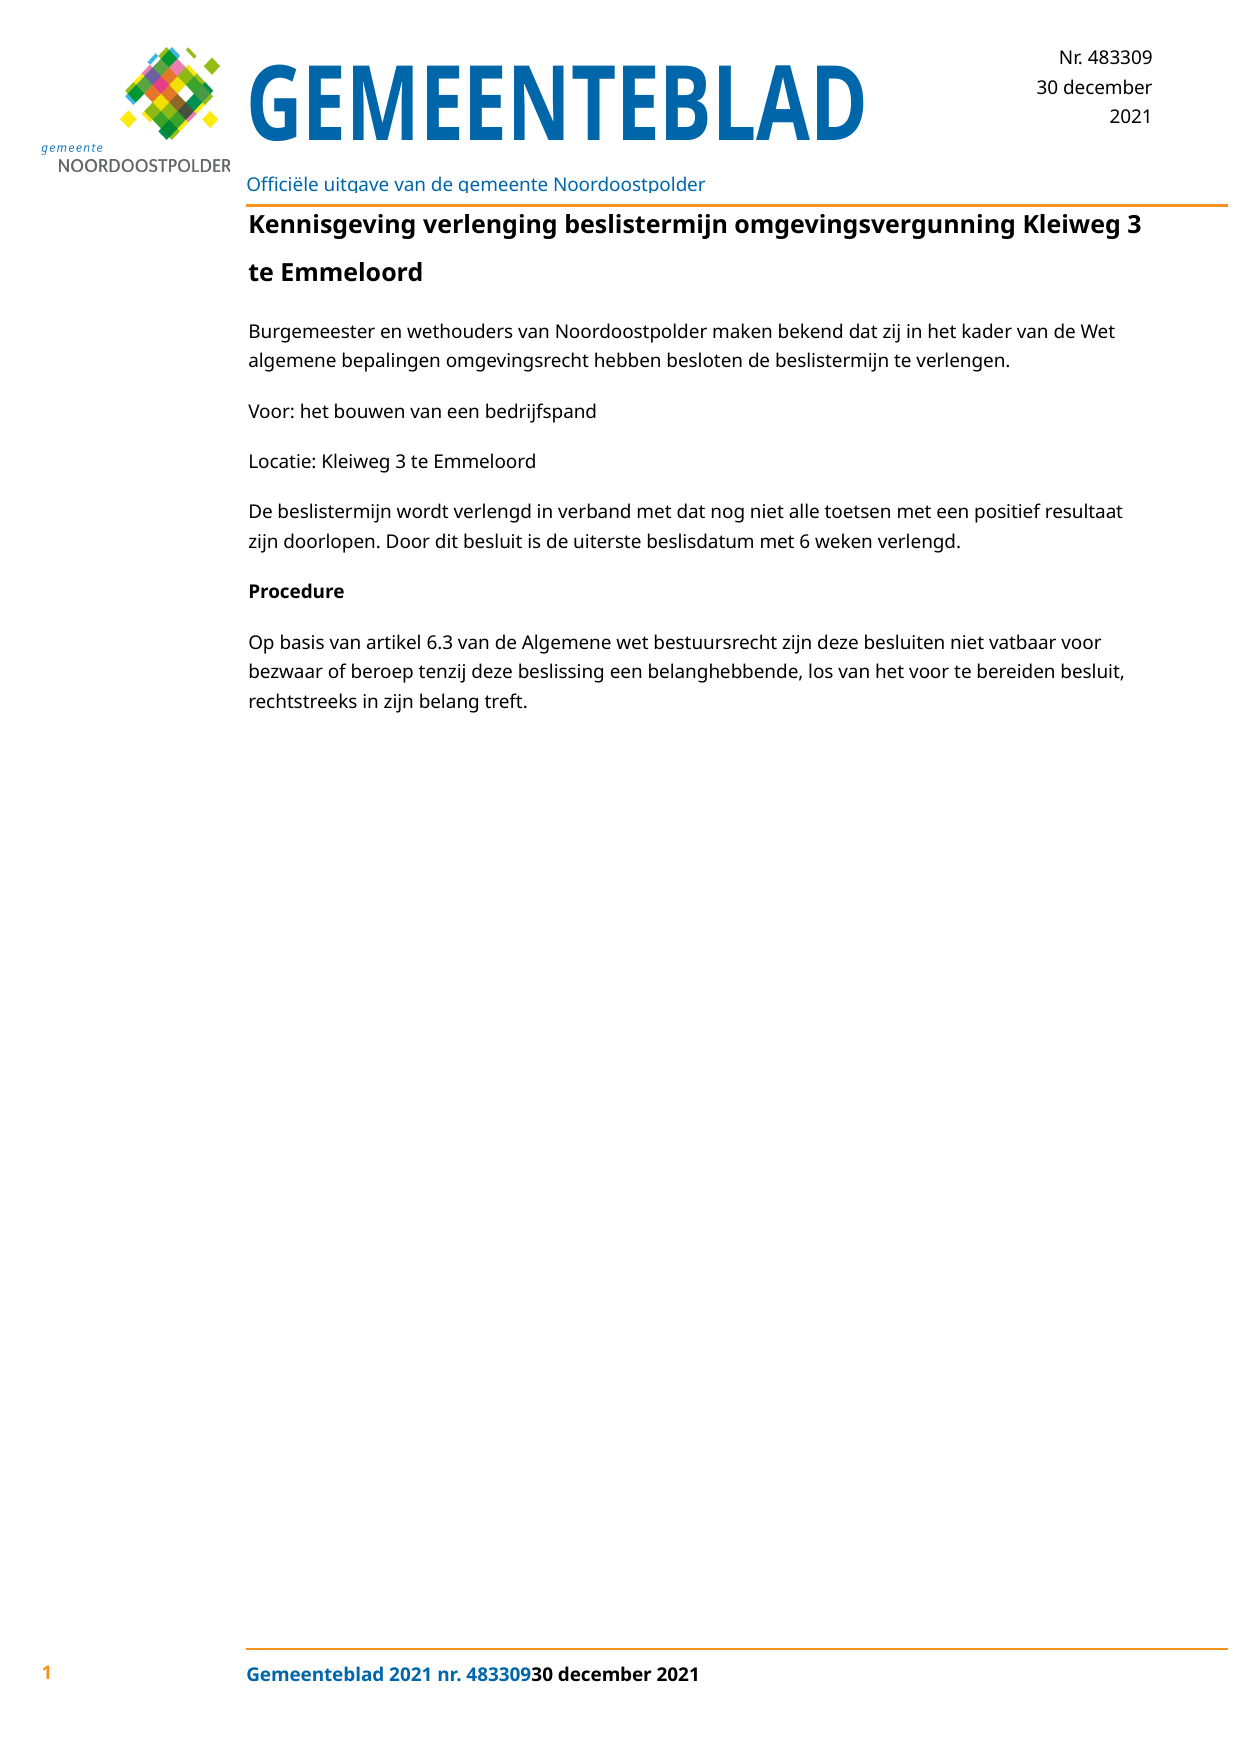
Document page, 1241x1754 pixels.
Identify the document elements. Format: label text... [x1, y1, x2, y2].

text Burgemeester en wethouders van Noordoostpolder maken bekend dat zij in het kader van de Wet algemene bepalingen omgevingsrecht hebben besloten de beslistermijn te verlengen. [248, 318, 1152, 373]
text De beslistermijn wordt verlengd in verband met​ ​​dat nog niet alle toetsen met een positief resultaat zijn doorlopen. Door dit besluit is de uiterste beslisdatum met 6 weken verlengd. [248, 499, 1152, 554]
text Kennisgeving verlenging beslistermijn omgevingsvergunning Kleiweg 3 te Emmeloord [248, 207, 1152, 288]
text Procedure [248, 579, 1152, 604]
text Op basis van artikel 6.3 van de Algemene wet bestuursrecht zijn deze besluiten niet vatbaar voor bezwaar of beroep tenzij deze beslissing een belanghebbende, los van het voor te bereiden besluit, rechtstreeks in zijn belang treft. [248, 629, 1152, 714]
text Voor: het bouwen van een bedrijfspand [248, 398, 1152, 424]
picture [41, 47, 231, 172]
text Locatie: Kleiweg 3 te Emmeloord [248, 448, 1152, 474]
